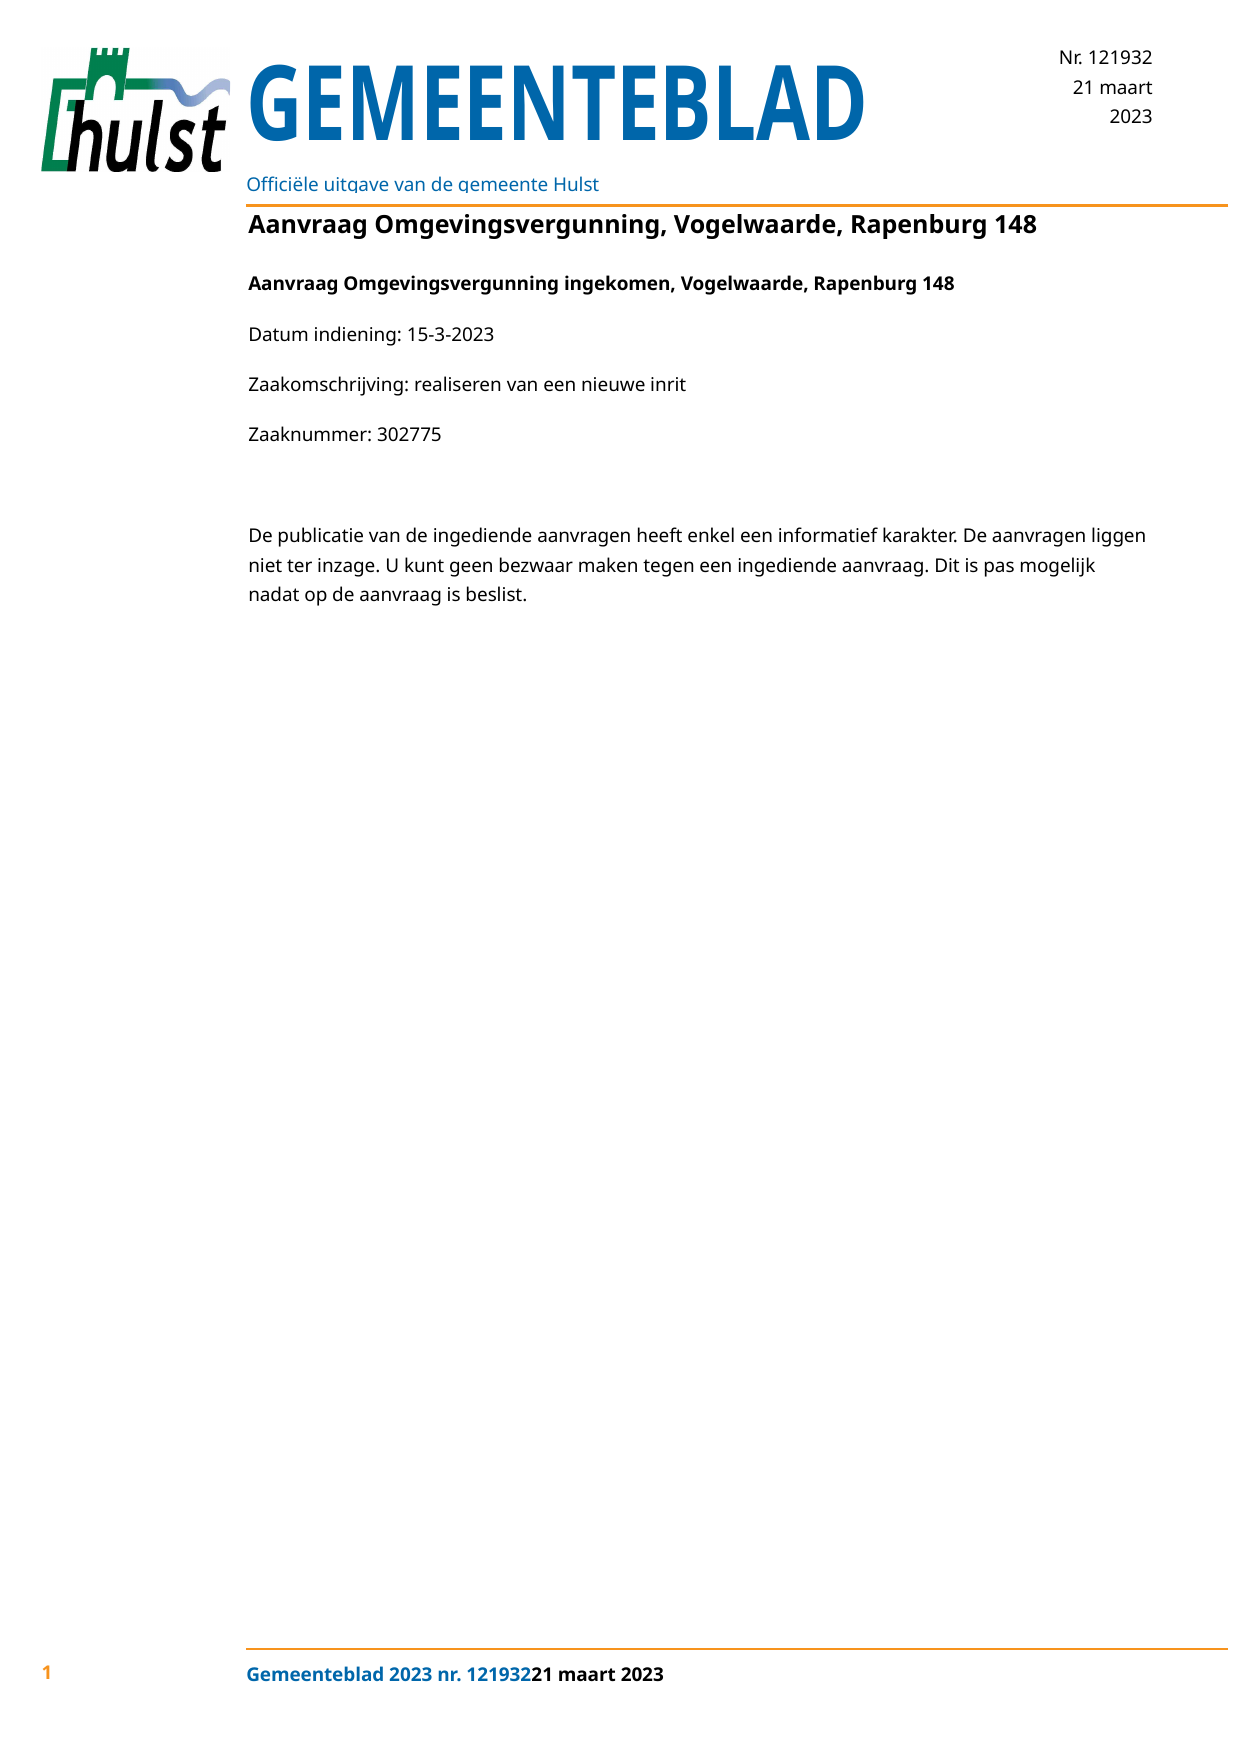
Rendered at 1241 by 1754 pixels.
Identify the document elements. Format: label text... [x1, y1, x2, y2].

picture [41, 47, 231, 172]
text De publicatie van de ingediende aanvragen heeft enkel een informatief karakter. De aanvragen liggen niet ter inzage. U kunt geen bezwaar maken tegen een ingediende aanvraag. Dit is pas mogelijk nadat op de aanvraag is beslist. [248, 522, 1152, 607]
text Zaakomschrijving: realiseren van een nieuwe inrit [248, 371, 1152, 397]
text Zaaknummer: 302775 [248, 422, 1152, 447]
text Aanvraag Omgevingsvergunning ingekomen, Vogelwaarde, Rapenburg 148 [248, 270, 1152, 296]
text Aanvraag Omgevingsvergunning, Vogelwaarde, Rapenburg 148 [248, 207, 1152, 241]
text Datum indiening: 15-3-2023 [248, 321, 1152, 346]
